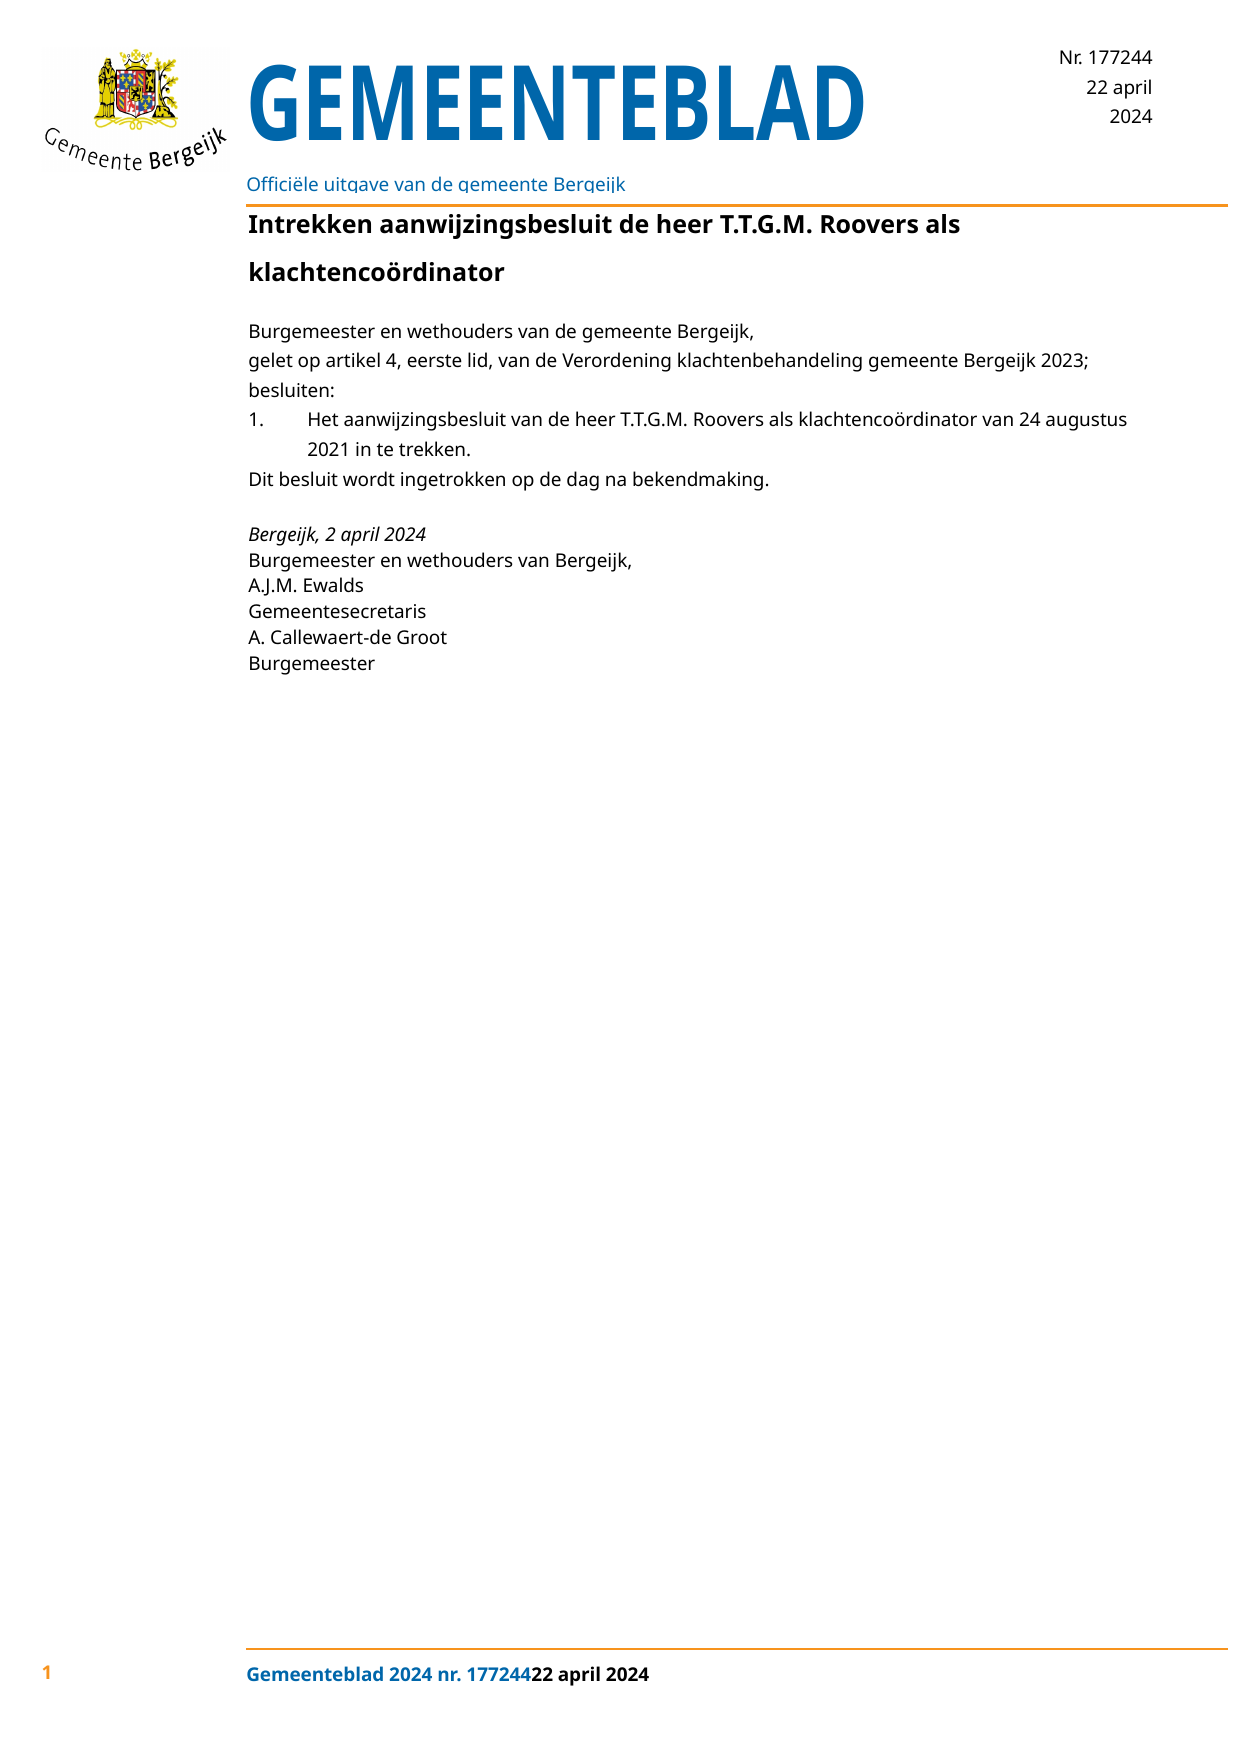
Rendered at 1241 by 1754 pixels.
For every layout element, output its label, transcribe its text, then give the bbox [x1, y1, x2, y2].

picture [41, 47, 231, 172]
text besluiten: [248, 377, 1152, 403]
list Het aanwijzingsbesluit van de heer T.T.G.M. Roovers als klachtencoördinator van 24 augustus 2021 in te trekken. [248, 407, 1152, 462]
text A. Callewaert-de Groot [248, 624, 1152, 650]
text Burgemeester en wethouders van Bergeijk, [248, 547, 1152, 573]
text Burgemeester [248, 650, 1152, 676]
text Gemeentesecretaris [248, 598, 1152, 624]
text Burgemeester en wethouders van de gemeente Bergeijk, [248, 318, 1152, 344]
text Dit besluit wordt ingetrokken op de dag na bekendmaking. [248, 466, 1152, 492]
text A.J.M. Ewalds [248, 573, 1152, 598]
text Bergeijk, 2 april 2024 [248, 521, 1152, 547]
text gelet op artikel 4, eerste lid, van de Verordening klachtenbehandeling gemeente Bergeijk 2023; [248, 347, 1152, 373]
text Intrekken aanwijzingsbesluit de heer T.T.G.M. Roovers als klachtencoördinator [248, 207, 1152, 288]
